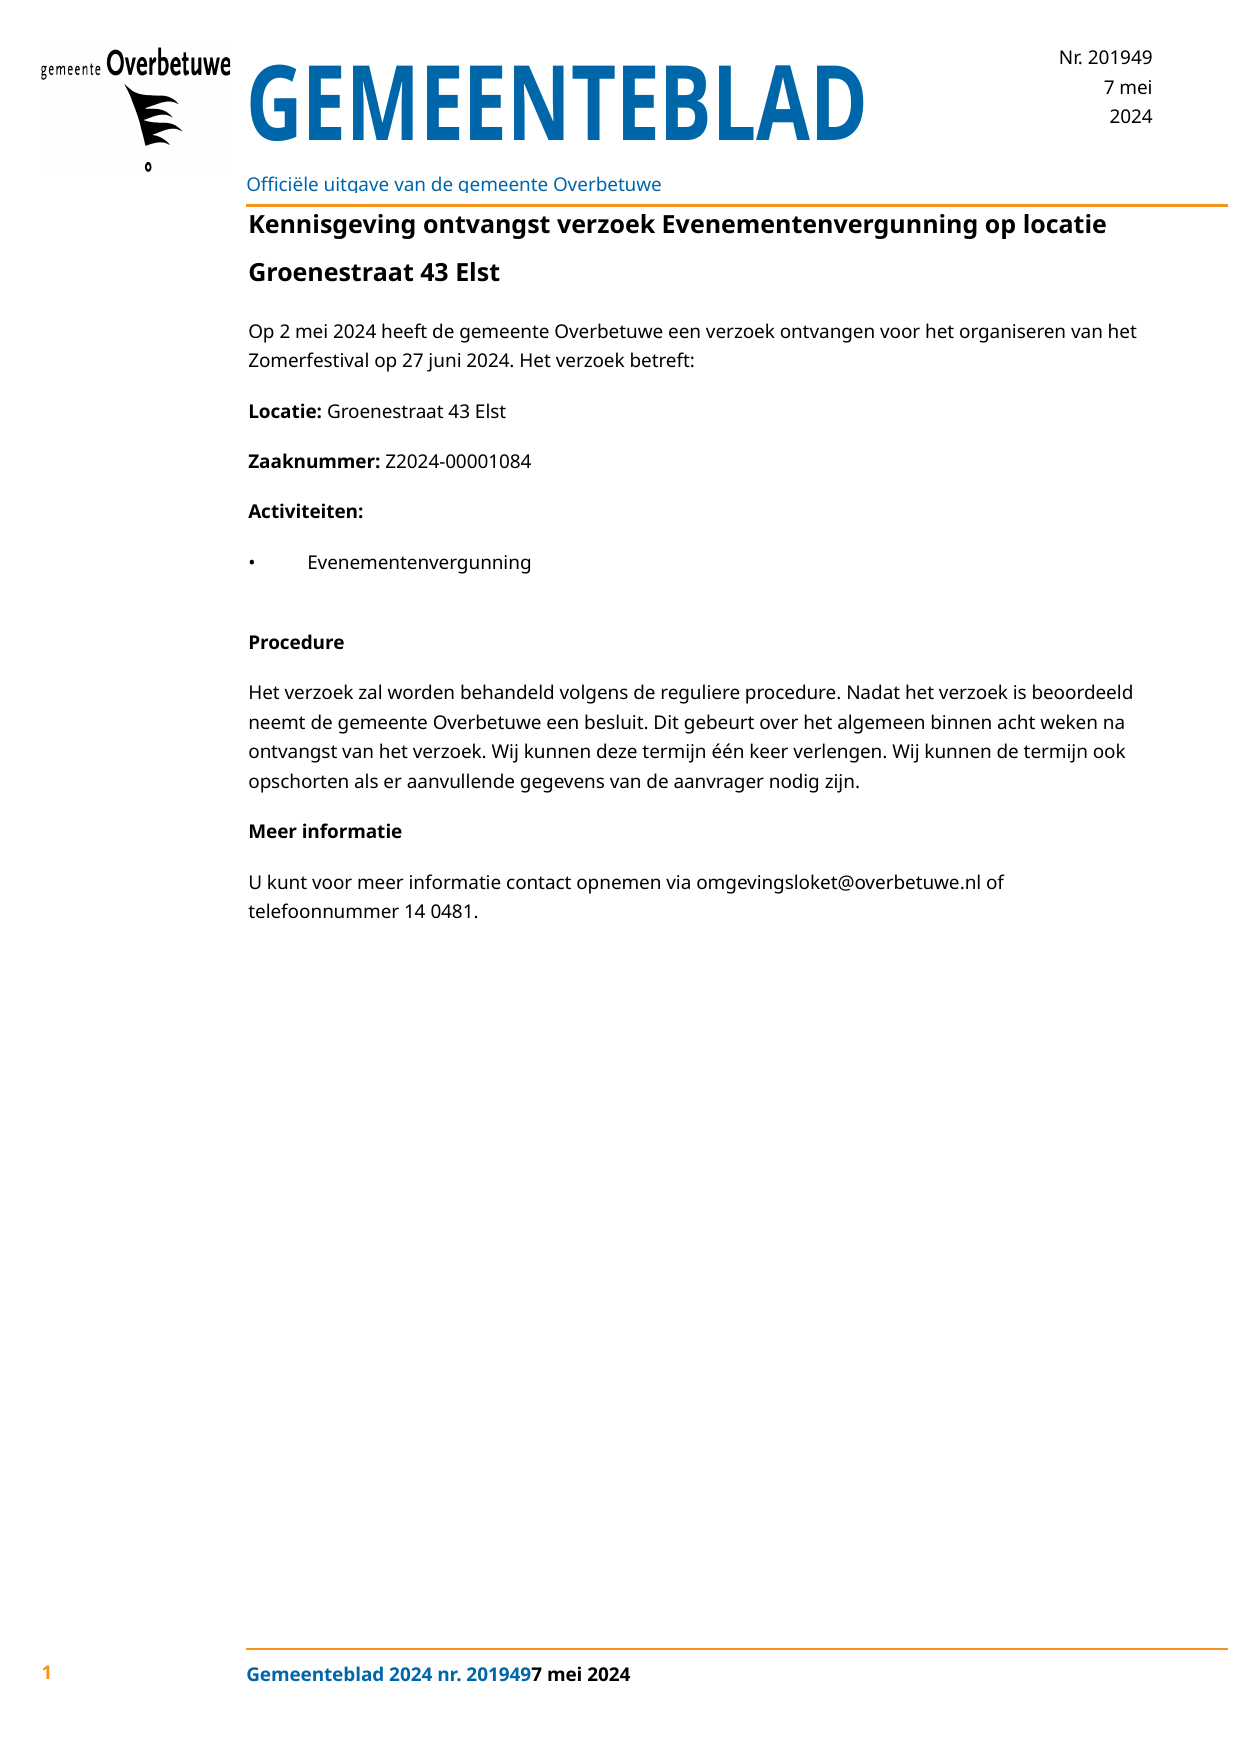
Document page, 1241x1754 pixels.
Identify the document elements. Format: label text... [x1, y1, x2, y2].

list Evenementenvergunning [248, 549, 1152, 575]
text Procedure [248, 629, 1152, 655]
text Kennisgeving ontvangst verzoek Evenementenvergunning op locatie Groenestraat 43 Elst [248, 207, 1152, 288]
text Het verzoek zal worden behandeld volgens de reguliere procedure. Nadat het verzoek is beoordeeld neemt de gemeente Overbetuwe een besluit. Dit gebeurt over het algemeen binnen acht weken na ontvangst van het verzoek. Wij kunnen deze termijn één keer verlengen. Wij kunnen de termijn ook opschorten als er aanvullende gegevens van de aanvrager nodig zijn. [248, 679, 1152, 794]
text Locatie: Groenestraat 43 Elst [248, 398, 1152, 424]
text Activiteiten: [248, 499, 1152, 524]
text Zaaknummer: Z2024-00001084 [248, 448, 1152, 474]
text U kunt voor meer informatie contact opnemen via omgevingsloket@overbetuwe.nl of telefoonnummer 14 0481. [248, 869, 1152, 924]
text Op 2 mei 2024 heeft de gemeente Overbetuwe een verzoek ontvangen voor het organiseren van het Zomerfestival op 27 juni 2024. Het verzoek betreft: [248, 318, 1152, 373]
text Meer informatie [248, 819, 1152, 844]
picture [41, 47, 231, 172]
